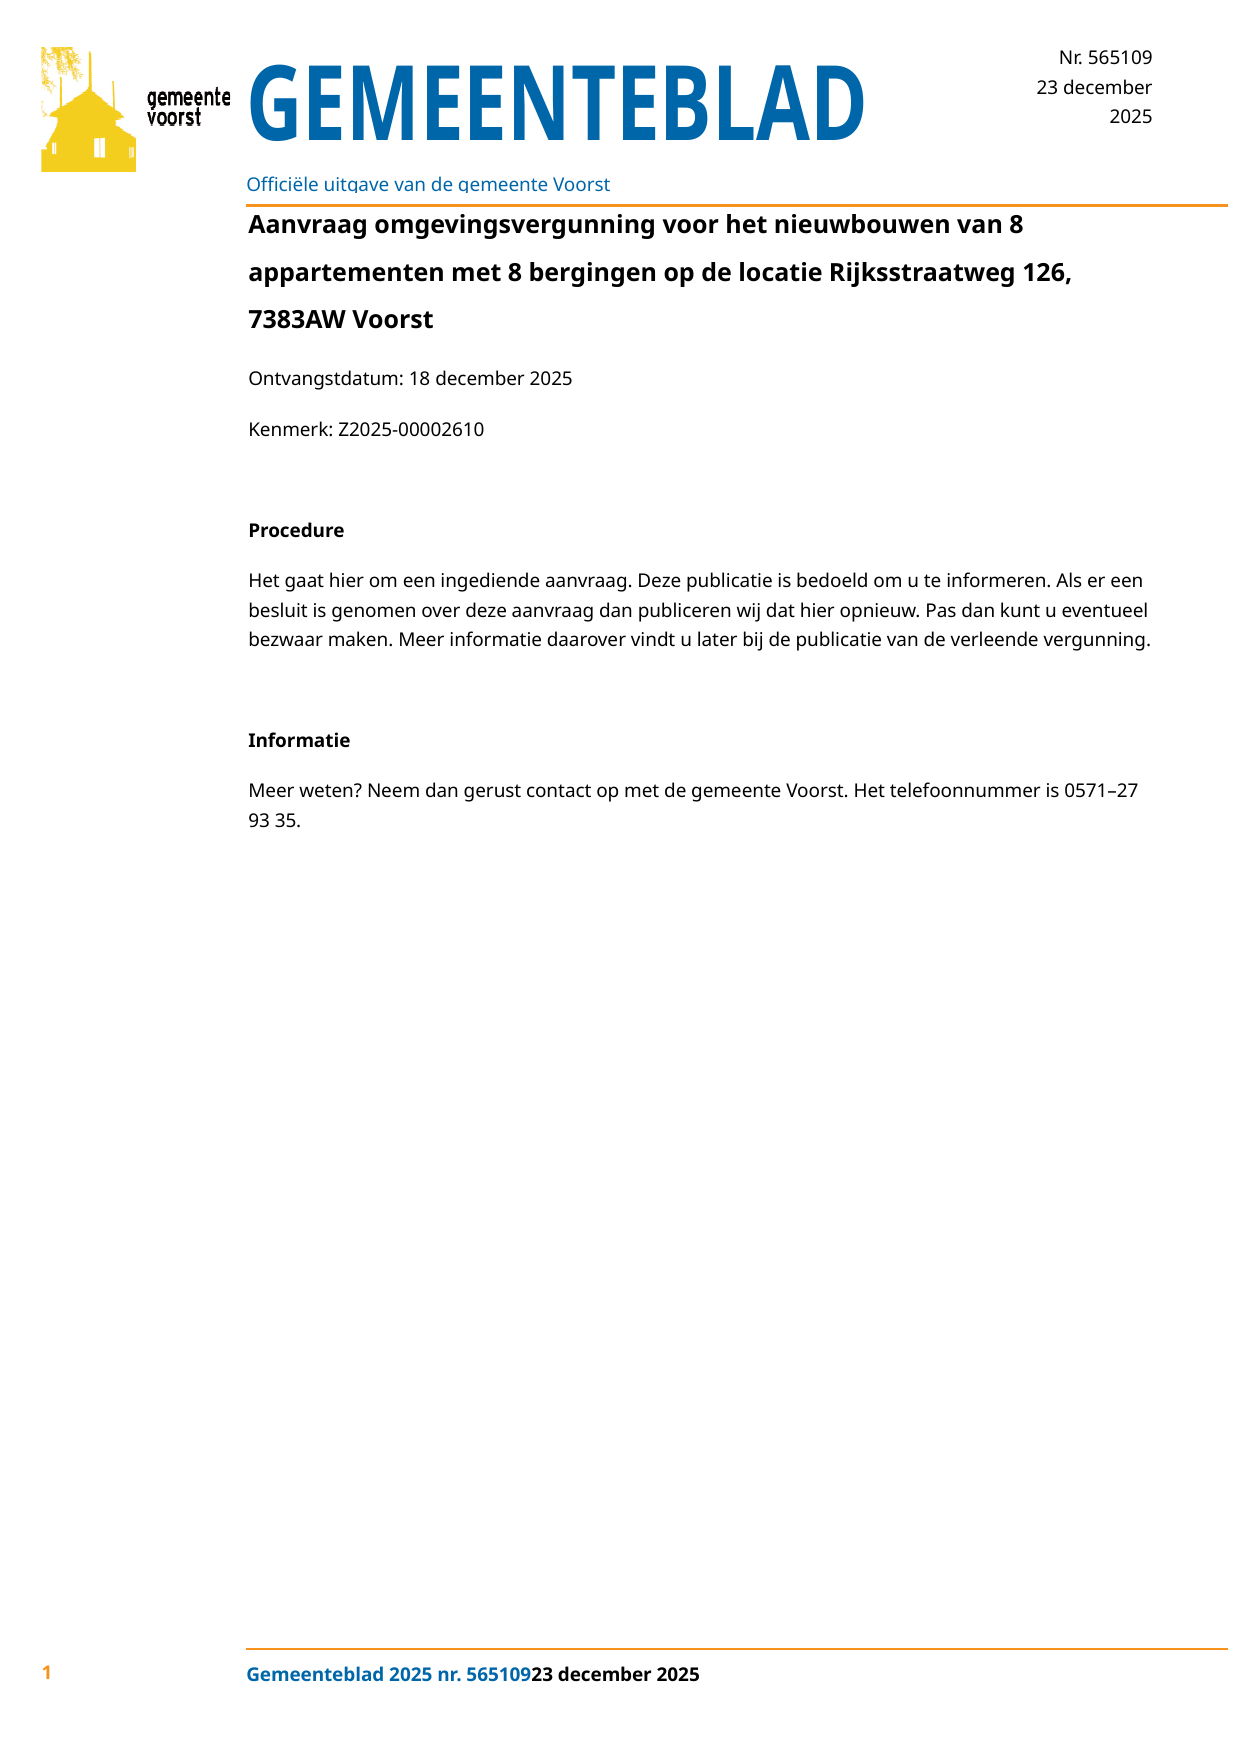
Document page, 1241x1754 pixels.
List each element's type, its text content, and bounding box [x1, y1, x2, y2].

text Meer weten? Neem dan gerust contact op met de gemeente Voorst. Het telefoonnummer is 0571–27 93 35. [248, 778, 1152, 833]
picture [41, 47, 231, 172]
text Aanvraag omgevingsvergunning voor het nieuwbouwen van 8 appartementen met 8 bergingen op de locatie Rijksstraatweg 126, 7383AW Voorst [248, 207, 1152, 336]
text Informatie [248, 727, 1152, 753]
text Het gaat hier om een ingediende aanvraag. Deze publicatie is bedoeld om u te informeren. Als er een besluit is genomen over deze aanvraag dan publiceren wij dat hier opnieuw. Pas dan kunt u eventueel bezwaar maken. Meer informatie daarover vindt u later bij de publicatie van de verleende vergunning. [248, 567, 1152, 652]
text Ontvangstdatum: 18 december 2025 [248, 366, 1152, 391]
text Procedure [248, 517, 1152, 542]
text Kenmerk: Z2025-00002610 [248, 416, 1152, 442]
